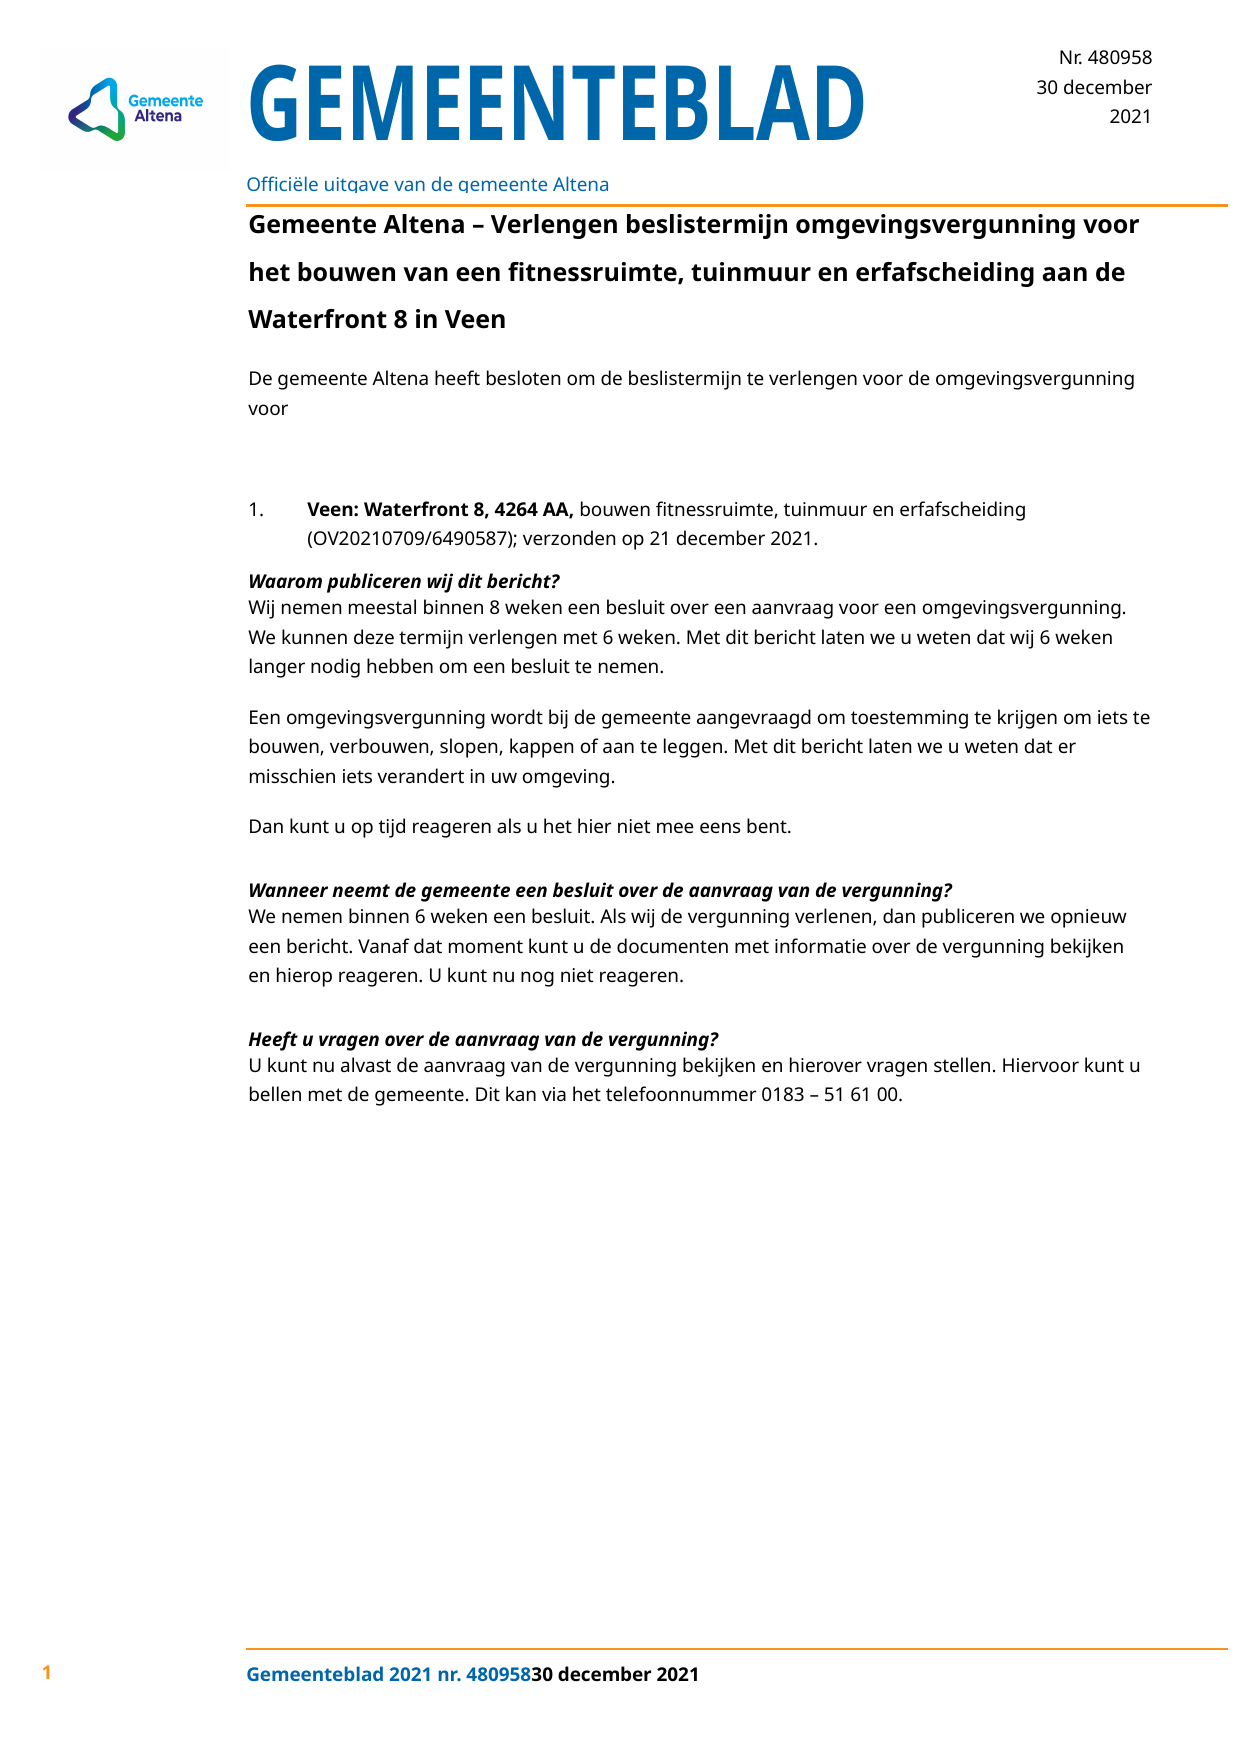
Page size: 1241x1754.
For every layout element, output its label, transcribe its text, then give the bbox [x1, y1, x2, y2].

text Wij nemen meestal binnen 8 weken een besluit over een aanvraag voor een omgevingsvergunning. We kunnen deze termijn verlengen met 6 weken. Met dit bericht laten we u weten dat wij 6 weken langer nodig hebben om een besluit te nemen. [248, 594, 1152, 679]
text Waarom publiceren wij dit bericht? [248, 569, 1152, 594]
text De gemeente Altena heeft besloten om de beslistermijn te verlengen voor de omgevingsvergunning voor [248, 366, 1152, 421]
text U kunt nu alvast de aanvraag van de vergunning bekijken en hierover vragen stellen. Hiervoor kunt u bellen met de gemeente. Dit kan via het telefoonnummer 0183 – 51 61 00. [248, 1052, 1152, 1107]
text Wanneer neemt de gemeente een besluit over de aanvraag van de vergunning? [248, 877, 1152, 903]
text Gemeente Altena – Verlengen beslistermijn omgevingsvergunning voor het bouwen van een fitnessruimte, tuinmuur en erfafscheiding aan de Waterfront 8 in Veen [248, 207, 1152, 336]
text Heeft u vragen over de aanvraag van de vergunning? [248, 1026, 1152, 1052]
text We nemen binnen 6 weken een besluit. Als wij de vergunning verlenen, dan publiceren we opnieuw een bericht. Vanaf dat moment kunt u de documenten met informatie over de vergunning bekijken en hierop reageren. U kunt nu nog niet reageren. [248, 903, 1152, 988]
text Een omgevingsvergunning wordt bij de gemeente aangevraagd om toestemming te krijgen om iets te bouwen, verbouwen, slopen, kappen of aan te leggen. Met dit bericht laten we u weten dat er misschien iets verandert in uw omgeving. [248, 704, 1152, 789]
list Veen: Waterfront 8, 4264 AA, bouwen fitnessruimte, tuinmuur en erfafscheiding (OV20210709/6490587); verzonden op 21 december 2021. [248, 496, 1152, 551]
picture [41, 47, 231, 172]
text Dan kunt u op tijd reageren als u het hier niet mee eens bent. [248, 813, 1152, 839]
